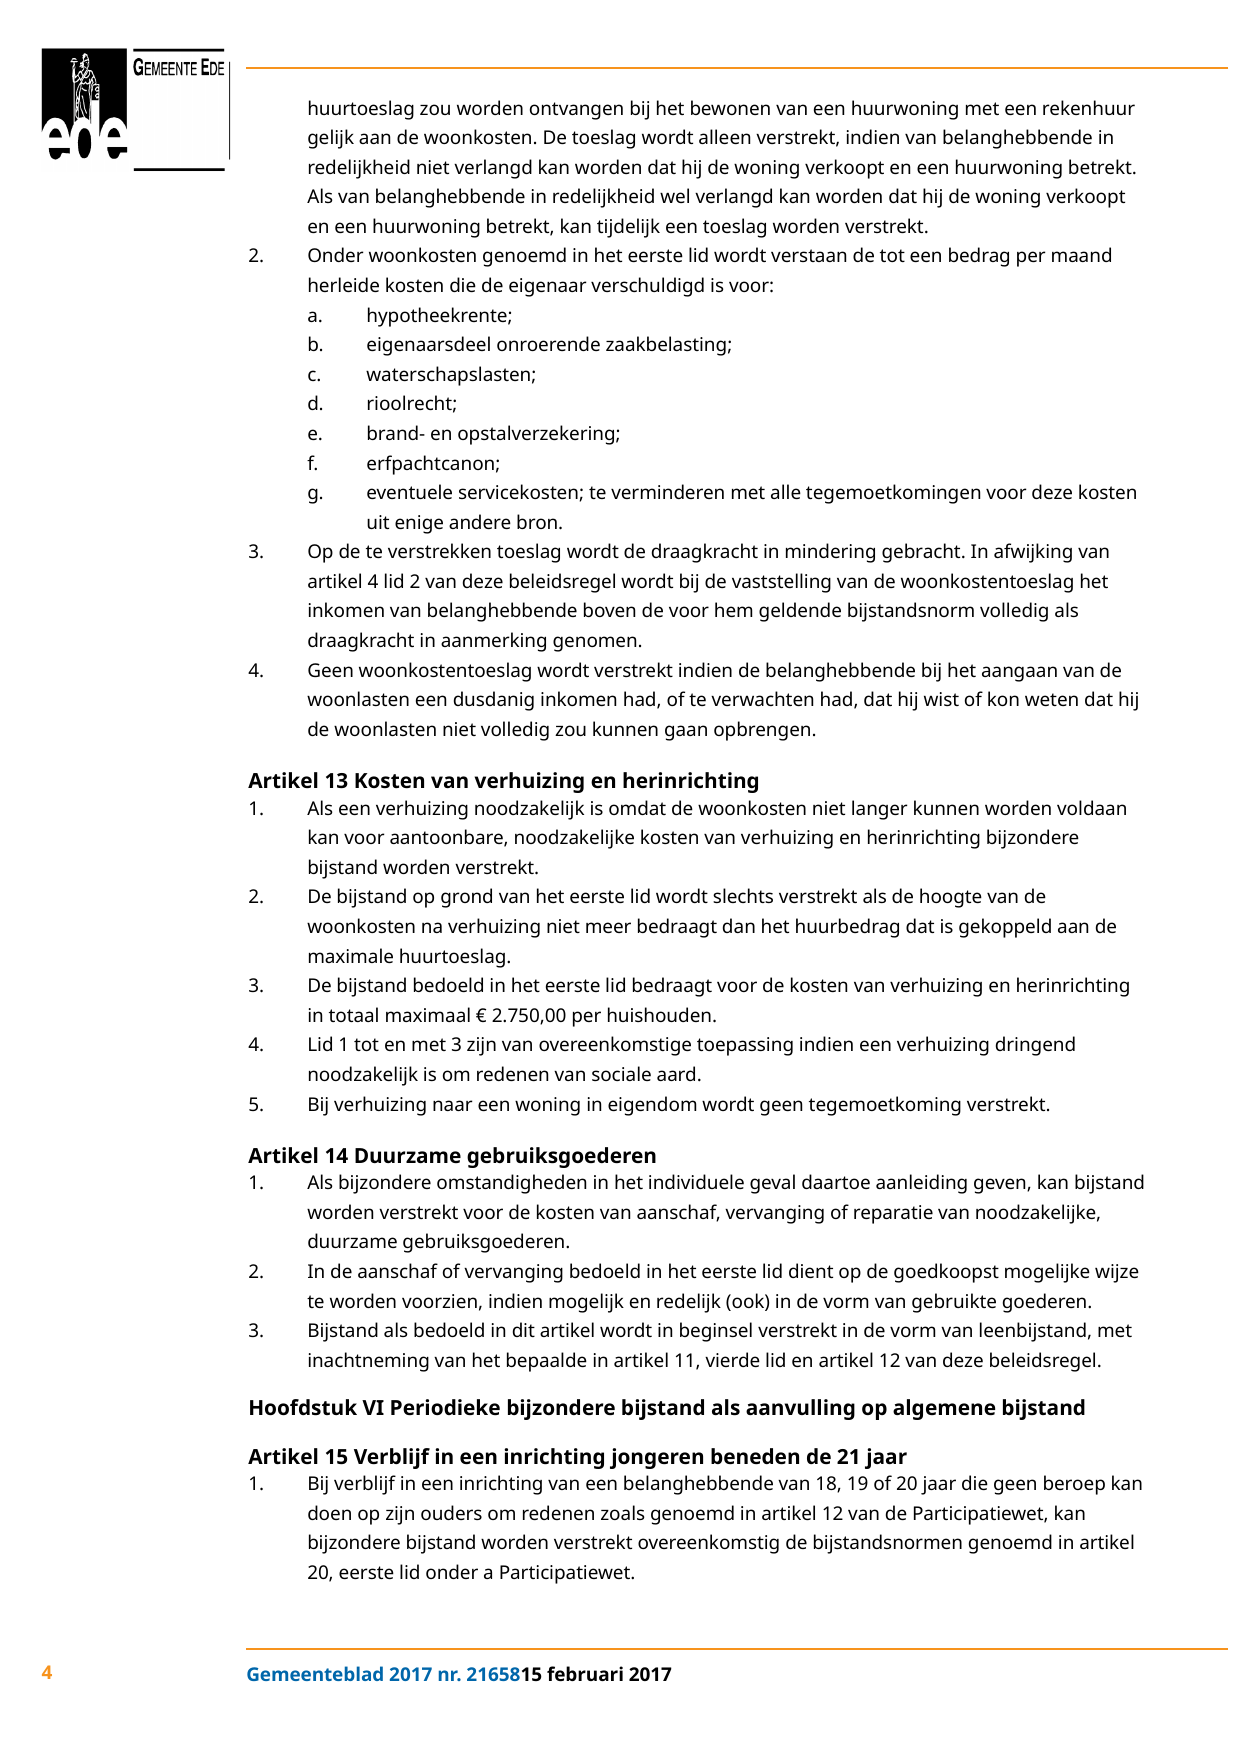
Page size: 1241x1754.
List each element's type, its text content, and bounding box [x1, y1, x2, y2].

list Bij verhuizing naar een woning in eigendom wordt geen tegemoetkoming verstrekt. [248, 1091, 1152, 1116]
list Bijstand als bedoeld in dit artikel wordt in beginsel verstrekt in de vorm van leenbijstand, met inachtneming van het bepaalde in artikel 11, vierde lid en artikel 12 van deze beleidsregel. [248, 1317, 1152, 1373]
list Als een verhuizing noodzakelijk is omdat de woonkosten niet langer kunnen worden voldaan kan voor aantoonbare, noodzakelijke kosten van verhuizing en herinrichting bijzondere bijstand worden verstrekt. [248, 795, 1152, 880]
text Artikel 13 Kosten van verhuizing en herinrichting [248, 766, 1152, 795]
list Onder woonkosten genoemd in het eerste lid wordt verstaan de tot een bedrag per maand herleide kosten die de eigenaar verschuldigd is voor: [248, 243, 1152, 298]
list Op de te verstrekken toeslag wordt de draagkracht in mindering gebracht. In afwijking van artikel 4 lid 2 van deze beleidsregel wordt bij de vaststelling van de woonkostentoeslag het inkomen van belanghebbende boven de voor hem geldende bijstandsnorm volledig als draagkracht in aanmerking genomen. [248, 538, 1152, 653]
list erfpachtcanon; [307, 450, 1152, 476]
list De bijstand bedoeld in het eerste lid bedraagt voor de kosten van verhuizing en herinrichting in totaal maximaal € 2.750,00 per huishouden. [248, 972, 1152, 1028]
text Hoofdstuk VI Periodieke bijzondere bijstand als aanvulling op algemene bijstand [248, 1393, 1152, 1421]
list brand- en opstalverzekering; [307, 420, 1152, 446]
list De bijstand op grond van het eerste lid wordt slechts verstrekt als de hoogte van de woonkosten na verhuizing niet meer bedraagt dan het huurbedrag dat is gekoppeld aan de maximale huurtoeslag. [248, 884, 1152, 968]
list huurtoeslag zou worden ontvangen bij het bewonen van een huurwoning met een rekenhuur gelijk aan de woonkosten. De toeslag wordt alleen verstrekt, indien van belanghebbende in redelijkheid niet verlangd kan worden dat hij de woning verkoopt en een huurwoning betrekt. Als van belanghebbende in redelijkheid wel verlangd kan worden dat hij de woning verkoopt en een huurwoning betrekt, kan tijdelijk een toeslag worden verstrekt. [248, 95, 1152, 239]
list Als bijzondere omstandigheden in het individuele geval daartoe aanleiding geven, kan bijstand worden verstrekt voor de kosten van aanschaf, vervanging of reparatie van noodzakelijke, duurzame gebruiksgoederen. [248, 1169, 1152, 1254]
list rioolrecht; [307, 391, 1152, 416]
list Geen woonkostentoeslag wordt verstrekt indien de belanghebbende bij het aangaan van de woonlasten een dusdanig inkomen had, of te verwachten had, dat hij wist of kon weten dat hij de woonlasten niet volledig zou kunnen gaan opbrengen. [248, 657, 1152, 742]
list eigenaarsdeel onroerende zaakbelasting; [307, 331, 1152, 357]
list In de aanschaf of vervanging bedoeld in het eerste lid dient op de goedkoopst mogelijke wijze te worden voorzien, indien mogelijk en redelijk (ook) in de vorm van gebruikte goederen. [248, 1258, 1152, 1314]
list hypotheekrente; [307, 302, 1152, 328]
list Bij verblijf in een inrichting van een belanghebbende van 18, 19 of 20 jaar die geen beroep kan doen op zijn ouders om redenen zoals genoemd in artikel 12 van de Participatiewet, kan bijzondere bijstand worden verstrekt overeenkomstig de bijstandsnormen genoemd in artikel 20, eerste lid onder a Participatiewet. [248, 1470, 1152, 1585]
list waterschapslasten; [307, 361, 1152, 387]
list eventuele servicekosten; te verminderen met alle tegemoetkomingen voor deze kosten uit enige andere bron. [307, 479, 1152, 535]
text Artikel 14 Duurzame gebruiksgoederen [248, 1141, 1152, 1169]
list Lid 1 tot en met 3 zijn van overeenkomstige toepassing indien een verhuizing dringend noodzakelijk is om redenen van sociale aard. [248, 1032, 1152, 1087]
text Artikel 15 Verblijf in een inrichting jongeren beneden de 21 jaar [248, 1442, 1152, 1470]
picture [41, 47, 231, 172]
